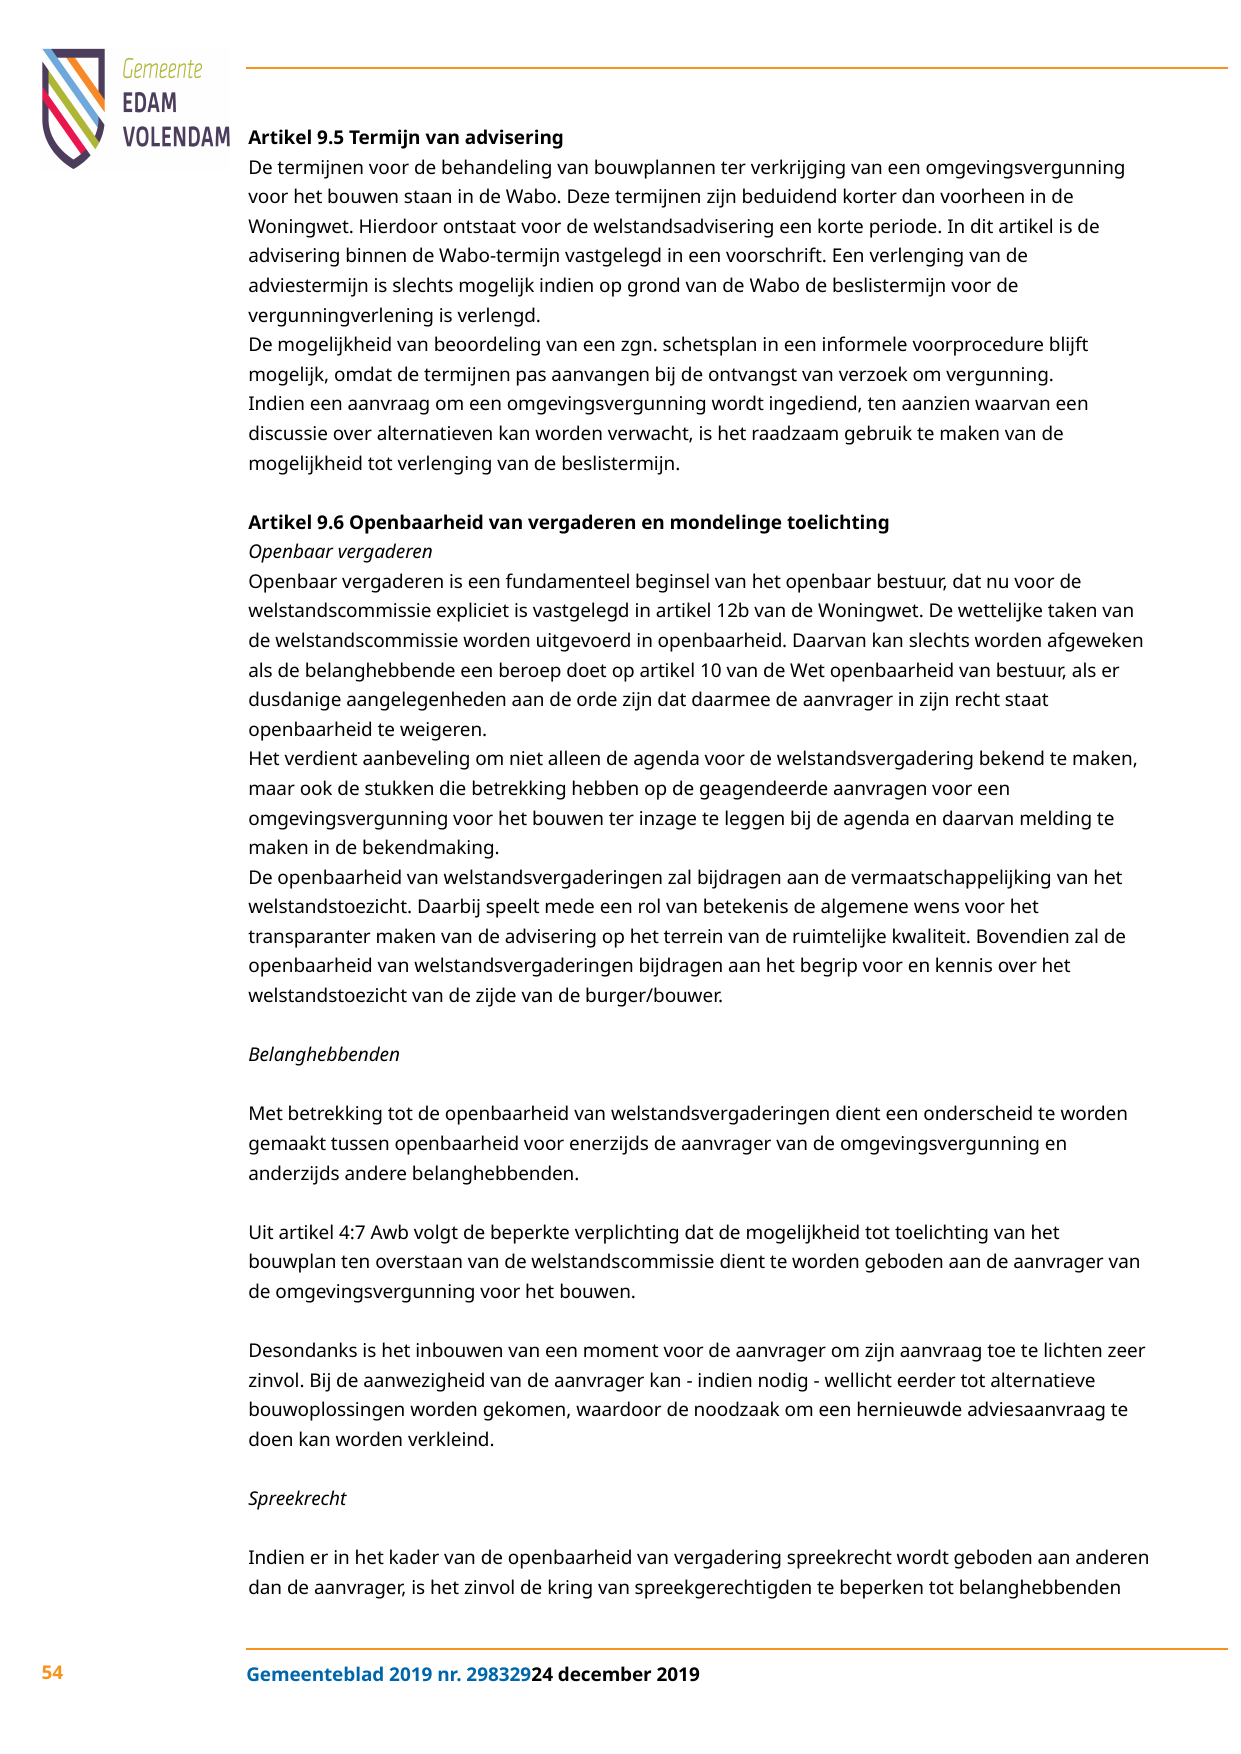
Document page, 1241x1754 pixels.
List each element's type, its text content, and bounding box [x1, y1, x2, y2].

text Artikel 9.6 Openbaarheid van vergaderen en mondelinge toelichting [248, 509, 1152, 535]
picture [41, 47, 231, 172]
text Indien een aanvraag om een omgevingsvergunning wordt ingediend, ten aanzien waarvan een discussie over alternatieven kan worden verwacht, is het raadzaam gebruik te maken van de mogelijkheid tot verlenging van de beslistermijn. [248, 391, 1152, 476]
text Artikel 9.5 Termijn van advisering [248, 124, 1152, 150]
text Desondanks is het inbouwen van een moment voor de aanvrager om zijn aanvraag toe te lichten zeer zinvol. Bij de aanwezigheid van de aanvrager kan - indien nodig - wellicht eerder tot alternatieve bouwoplossingen worden gekomen, waardoor de noodzaak om een hernieuwde adviesaanvraag te doen kan worden verkleind. [248, 1337, 1152, 1452]
text Belanghebbenden [248, 1041, 1152, 1067]
text Uit artikel 4:7 Awb volgt de beperkte verplichting dat de mogelijkheid tot toelichting van het bouwplan ten overstaan van de welstandscommissie dient te worden geboden aan de aanvrager van de omgevingsvergunning voor het bouwen. [248, 1219, 1152, 1304]
text Openbaar vergaderen is een fundamenteel beginsel van het openbaar bestuur, dat nu voor de welstandscommissie expliciet is vastgelegd in artikel 12b van de Woningwet. De wettelijke taken van de welstandscommissie worden uitgevoerd in openbaarheid. Daarvan kan slechts worden afgeweken als de belanghebbende een beroep doet op artikel 10 van de Wet openbaarheid van bestuur, als er dusdanige aangelegenheden aan de orde zijn dat daarmee de aanvrager in zijn recht staat openbaarheid te weigeren. [248, 568, 1152, 742]
text Het verdient aanbeveling om niet alleen de agenda voor de welstandsvergadering bekend te maken, maar ook de stukken die betrekking hebben op de geagendeerde aanvragen voor een omgevingsvergunning voor het bouwen ter inzage te leggen bij de agenda en daarvan melding te maken in de bekendmaking. [248, 746, 1152, 860]
text De openbaarheid van welstandsvergaderingen zal bijdragen aan de vermaatschappelijking van het welstandstoezicht. Daarbij speelt mede een rol van betekenis de algemene wens voor het transparanter maken van de advisering op het terrein van de ruimtelijke kwaliteit. Bovendien zal de openbaarheid van welstandsvergaderingen bijdragen aan het begrip voor en kennis over het welstandstoezicht van de zijde van de burger/bouwer. [248, 864, 1152, 1008]
text De mogelijkheid van beoordeling van een zgn. schetsplan in een informele voorprocedure blijft mogelijk, omdat de termijnen pas aanvangen bij de ontvangst van verzoek om vergunning. [248, 331, 1152, 387]
text Openbaar vergaderen [248, 538, 1152, 564]
text Indien er in het kader van de openbaarheid van vergadering spreekrecht wordt geboden aan anderen dan de aanvrager, is het zinvol de kring van spreekgerechtigden te beperken tot belanghebbenden [248, 1544, 1152, 1600]
text Spreekrecht [248, 1485, 1152, 1511]
text Met betrekking tot de openbaarheid van welstandsvergaderingen dient een onderscheid te worden gemaakt tussen openbaarheid voor enerzijds de aanvrager van de omgevingsvergunning en anderzijds andere belanghebbenden. [248, 1101, 1152, 1186]
text De termijnen voor de behandeling van bouwplannen ter verkrijging van een omgevingsvergunning voor het bouwen staan in de Wabo. Deze termijnen zijn beduidend korter dan voorheen in de Woningwet. Hierdoor ontstaat voor de welstandsadvisering een korte periode. In dit artikel is de advisering binnen de Wabo-termijn vastgelegd in een voorschrift. Een verlenging van de adviestermijn is slechts mogelijk indien op grond van de Wabo de beslistermijn voor de vergunningverlening is verlengd. [248, 154, 1152, 328]
